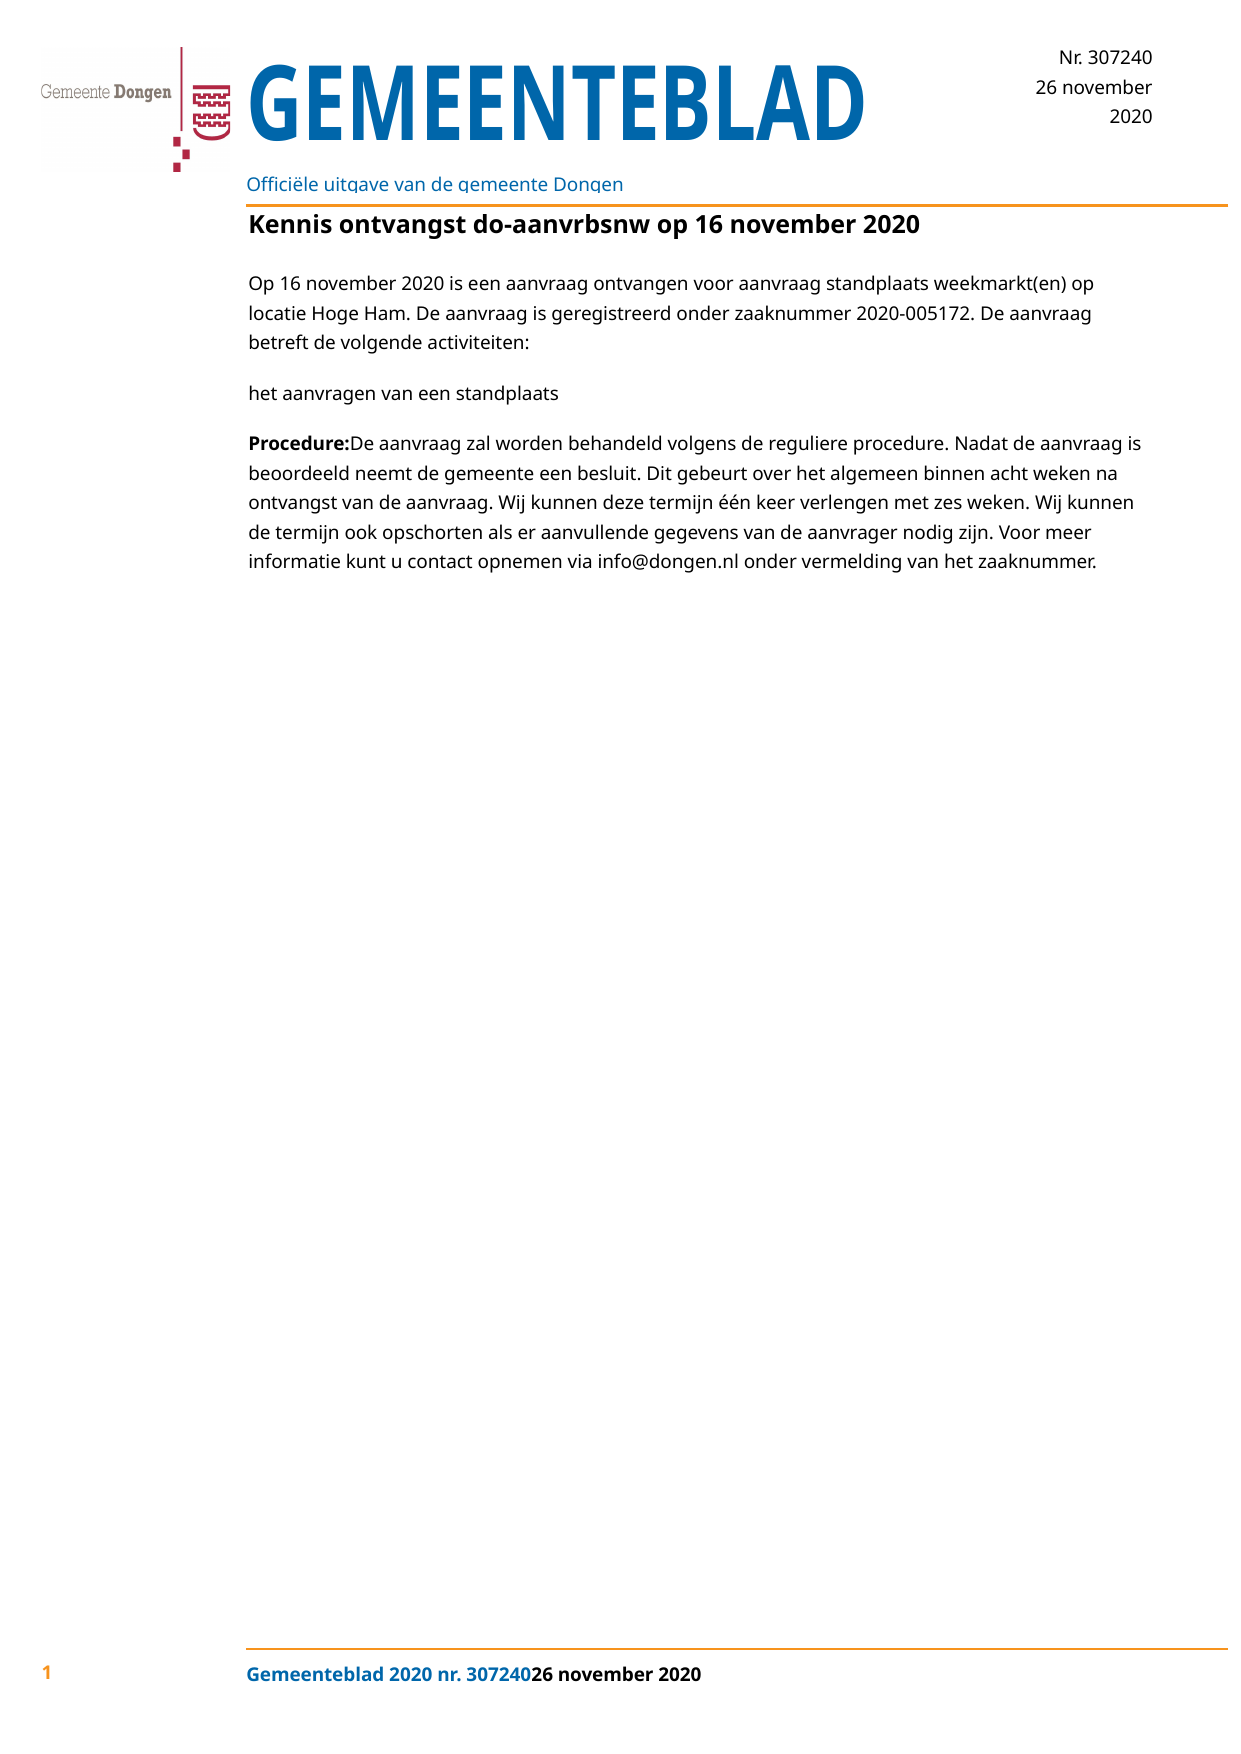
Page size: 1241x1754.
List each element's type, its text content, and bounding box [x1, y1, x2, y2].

text Kennis ontvangst do-aanvrbsnw op 16 november 2020 [248, 207, 1152, 241]
picture [41, 47, 231, 172]
text Procedure:De aanvraag zal worden behandeld volgens de reguliere procedure. Nadat de aanvraag is beoordeeld neemt de gemeente een besluit. Dit gebeurt over het algemeen binnen acht weken na ontvangst van de aanvraag. Wij kunnen deze termijn één keer verlengen met zes weken. Wij kunnen de termijn ook opschorten als er aanvullende gegevens van de aanvrager nodig zijn. Voor meer informatie kunt u contact opnemen via info@dongen.nl onder vermelding van het zaaknummer. [248, 430, 1152, 574]
text het aanvragen van een standplaats [248, 380, 1152, 406]
text Op 16 november 2020 is een aanvraag ontvangen voor aanvraag standplaats weekmarkt(en) op locatie Hoge Ham. De aanvraag is geregistreerd onder zaaknummer 2020-005172. De aanvraag betreft de volgende activiteiten: [248, 270, 1152, 355]
